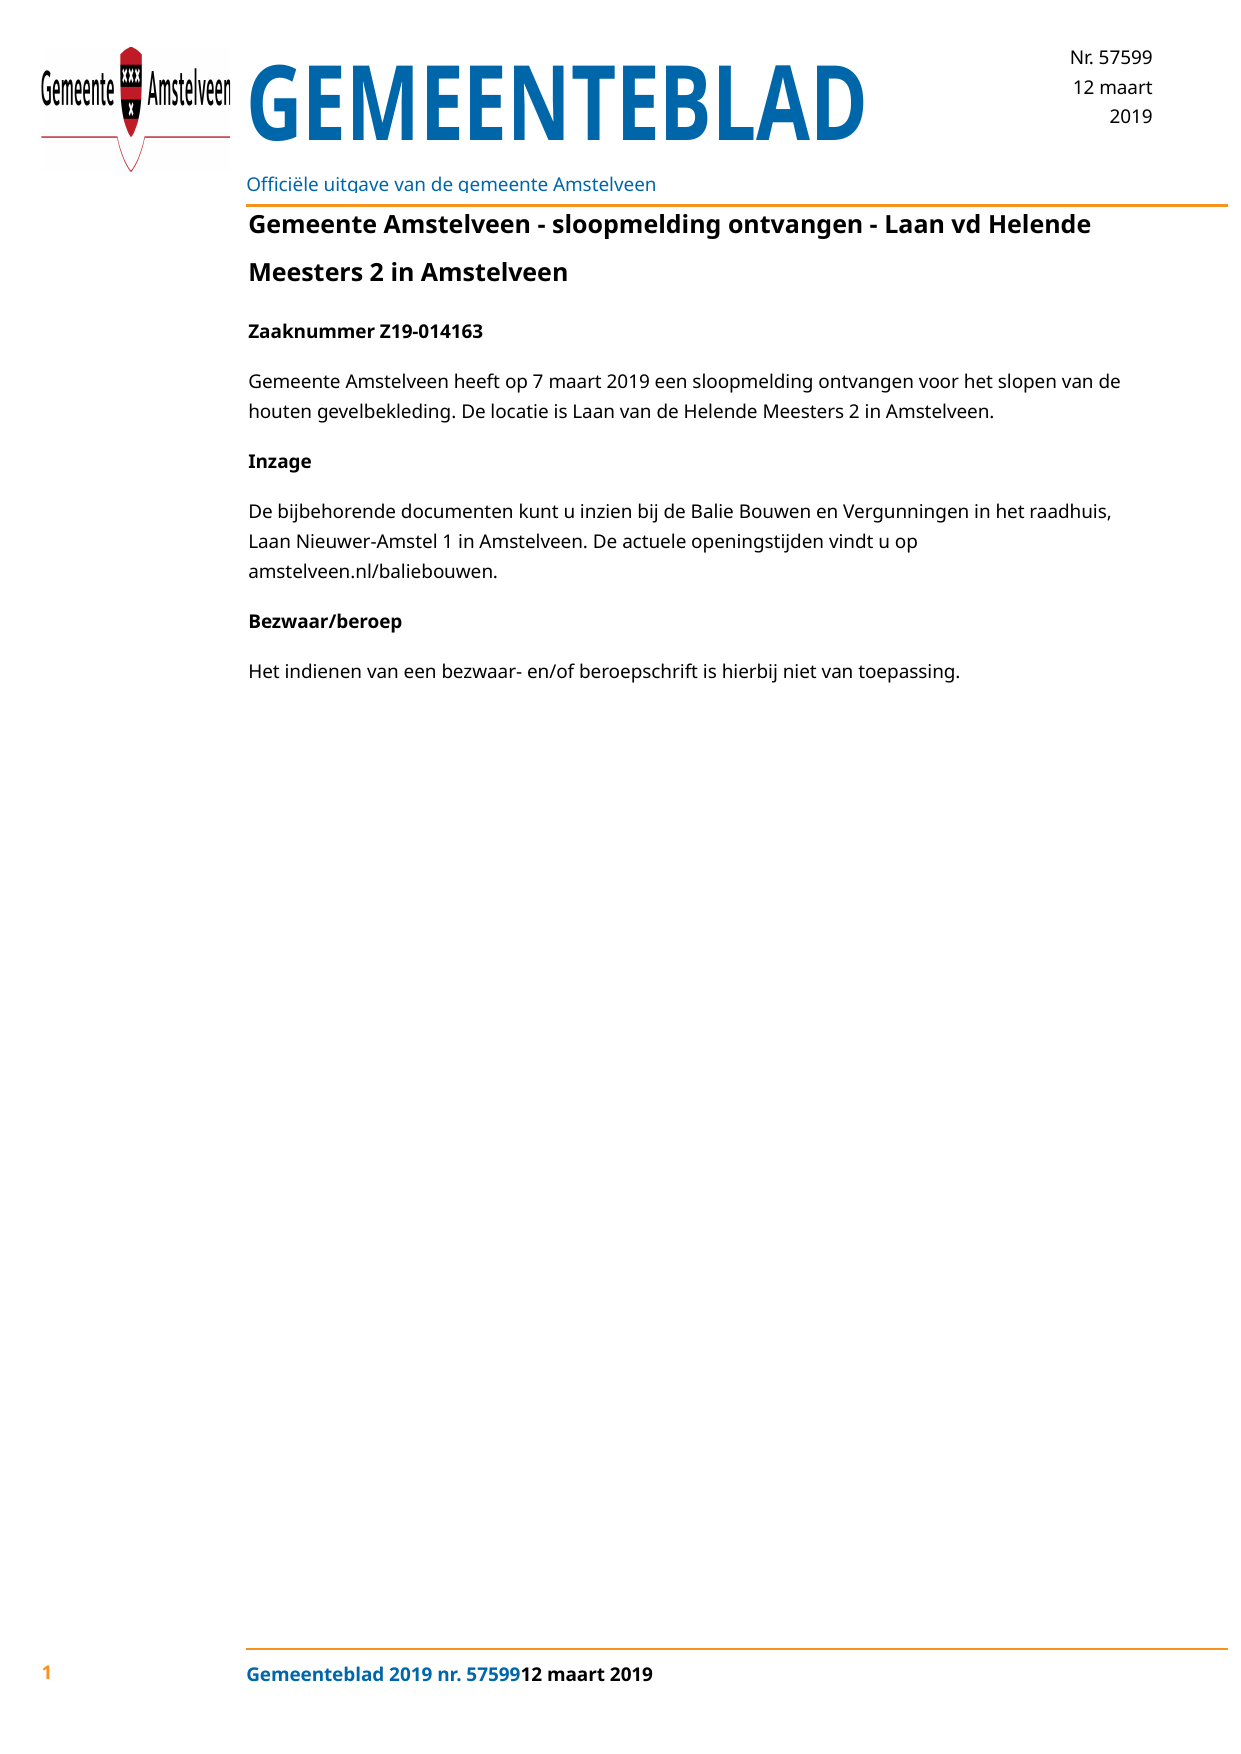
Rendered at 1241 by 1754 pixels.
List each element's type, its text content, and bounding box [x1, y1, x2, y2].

text Het indienen van een bezwaar- en/of beroepschrift is hierbij niet van toepassing. [248, 659, 1152, 684]
text Zaaknummer Z19-014163 [248, 318, 1152, 344]
text Bezwaar/beroep [248, 608, 1152, 634]
text Gemeente Amstelveen - sloopmelding ontvangen - Laan vd Helende Meesters 2 in Amstelveen [248, 207, 1152, 288]
text Gemeente Amstelveen heeft op 7 maart 2019 een sloopmelding ontvangen voor het slopen van de houten gevelbekleding. De locatie is Laan van de Helende Meesters 2 in Amstelveen. [248, 368, 1152, 424]
picture [41, 47, 231, 172]
text De bijbehorende documenten kunt u inzien bij de Balie Bouwen en Vergunningen in het raadhuis, Laan Nieuwer-Amstel 1 in Amstelveen. De actuele openingstijden vindt u op amstelveen.nl/baliebouwen. [248, 499, 1152, 584]
text Inzage [248, 448, 1152, 474]
